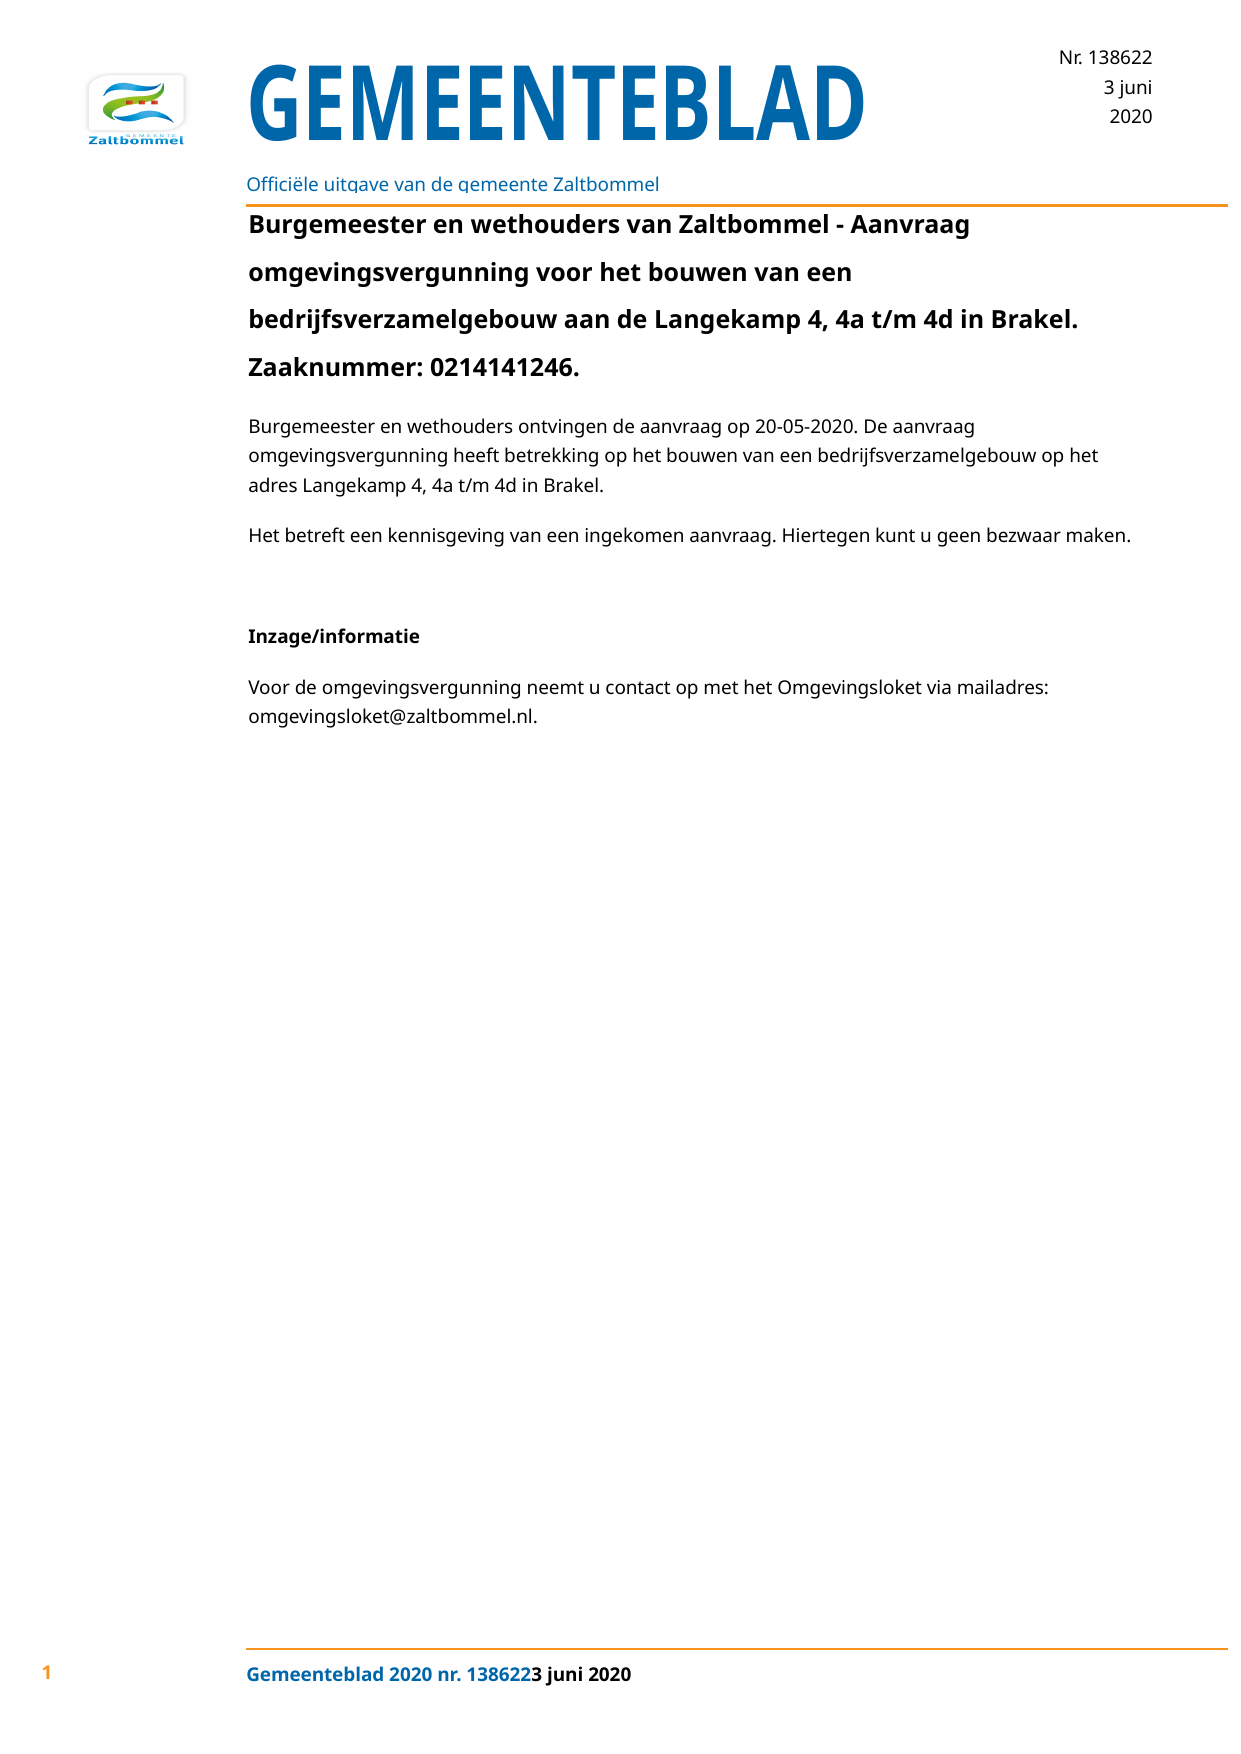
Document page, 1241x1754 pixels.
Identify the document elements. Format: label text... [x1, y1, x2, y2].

text Het betreft een kennisgeving van een ingekomen aanvraag. Hiertegen kunt u geen bezwaar maken. [248, 523, 1152, 548]
text Burgemeester en wethouders van Zaltbommel - Aanvraag omgevingsvergunning voor het bouwen van een bedrijfsverzamelgebouw aan de Langekamp 4, 4a t/m 4d in Brakel. Zaaknummer: 0214141246. [248, 207, 1152, 384]
text Burgemeester en wethouders ontvingen de aanvraag op 20-05-2020. De aanvraag omgevingsvergunning heeft betrekking op het bouwen van een bedrijfsverzamelgebouw op het adres Langekamp 4, 4a t/m 4d in Brakel. [248, 413, 1152, 498]
picture [41, 47, 231, 172]
text Inzage/informatie [248, 623, 1152, 649]
text Voor de omgevingsvergunning neemt u contact op met het Omgevingsloket via mailadres: omgevingsloket@zaltbommel.nl. [248, 674, 1152, 729]
